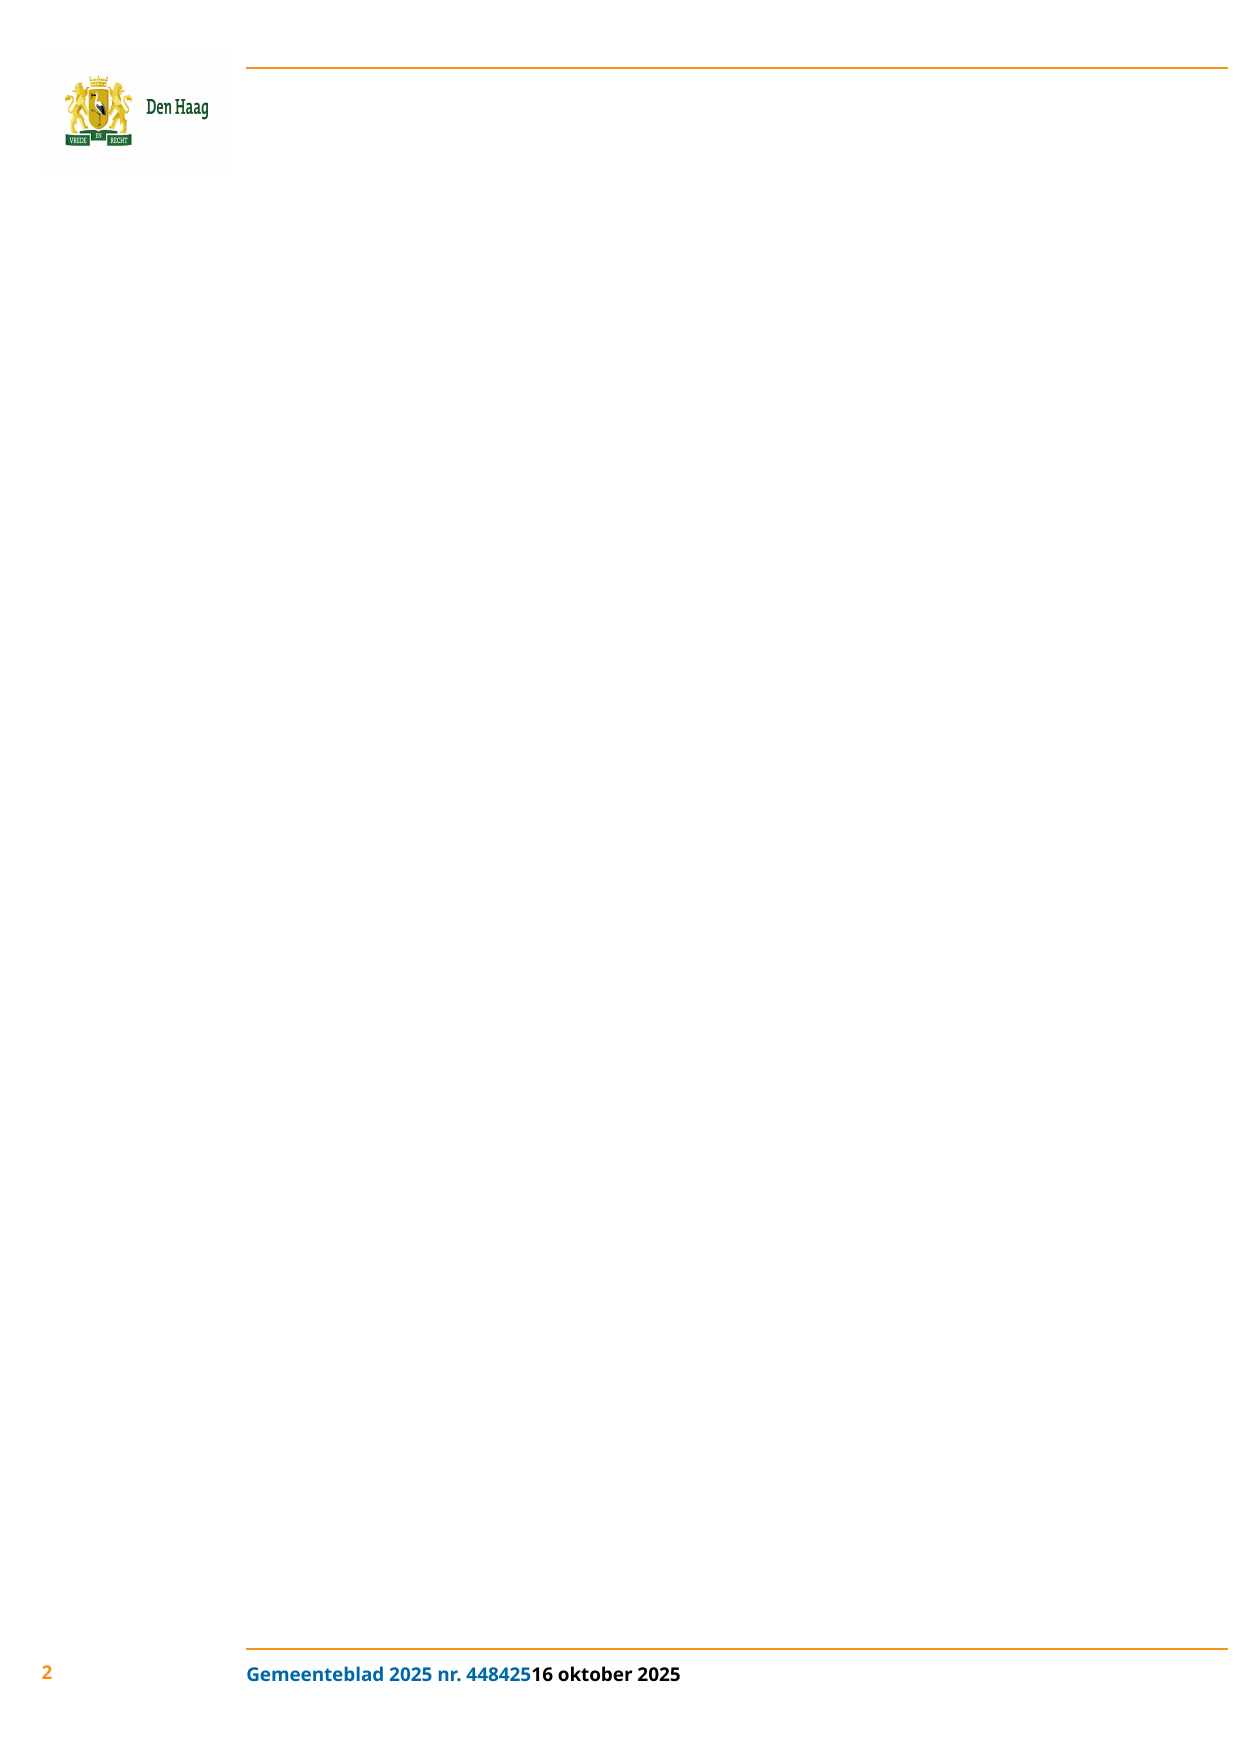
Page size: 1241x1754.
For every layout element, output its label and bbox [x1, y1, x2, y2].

picture [41, 47, 231, 172]
